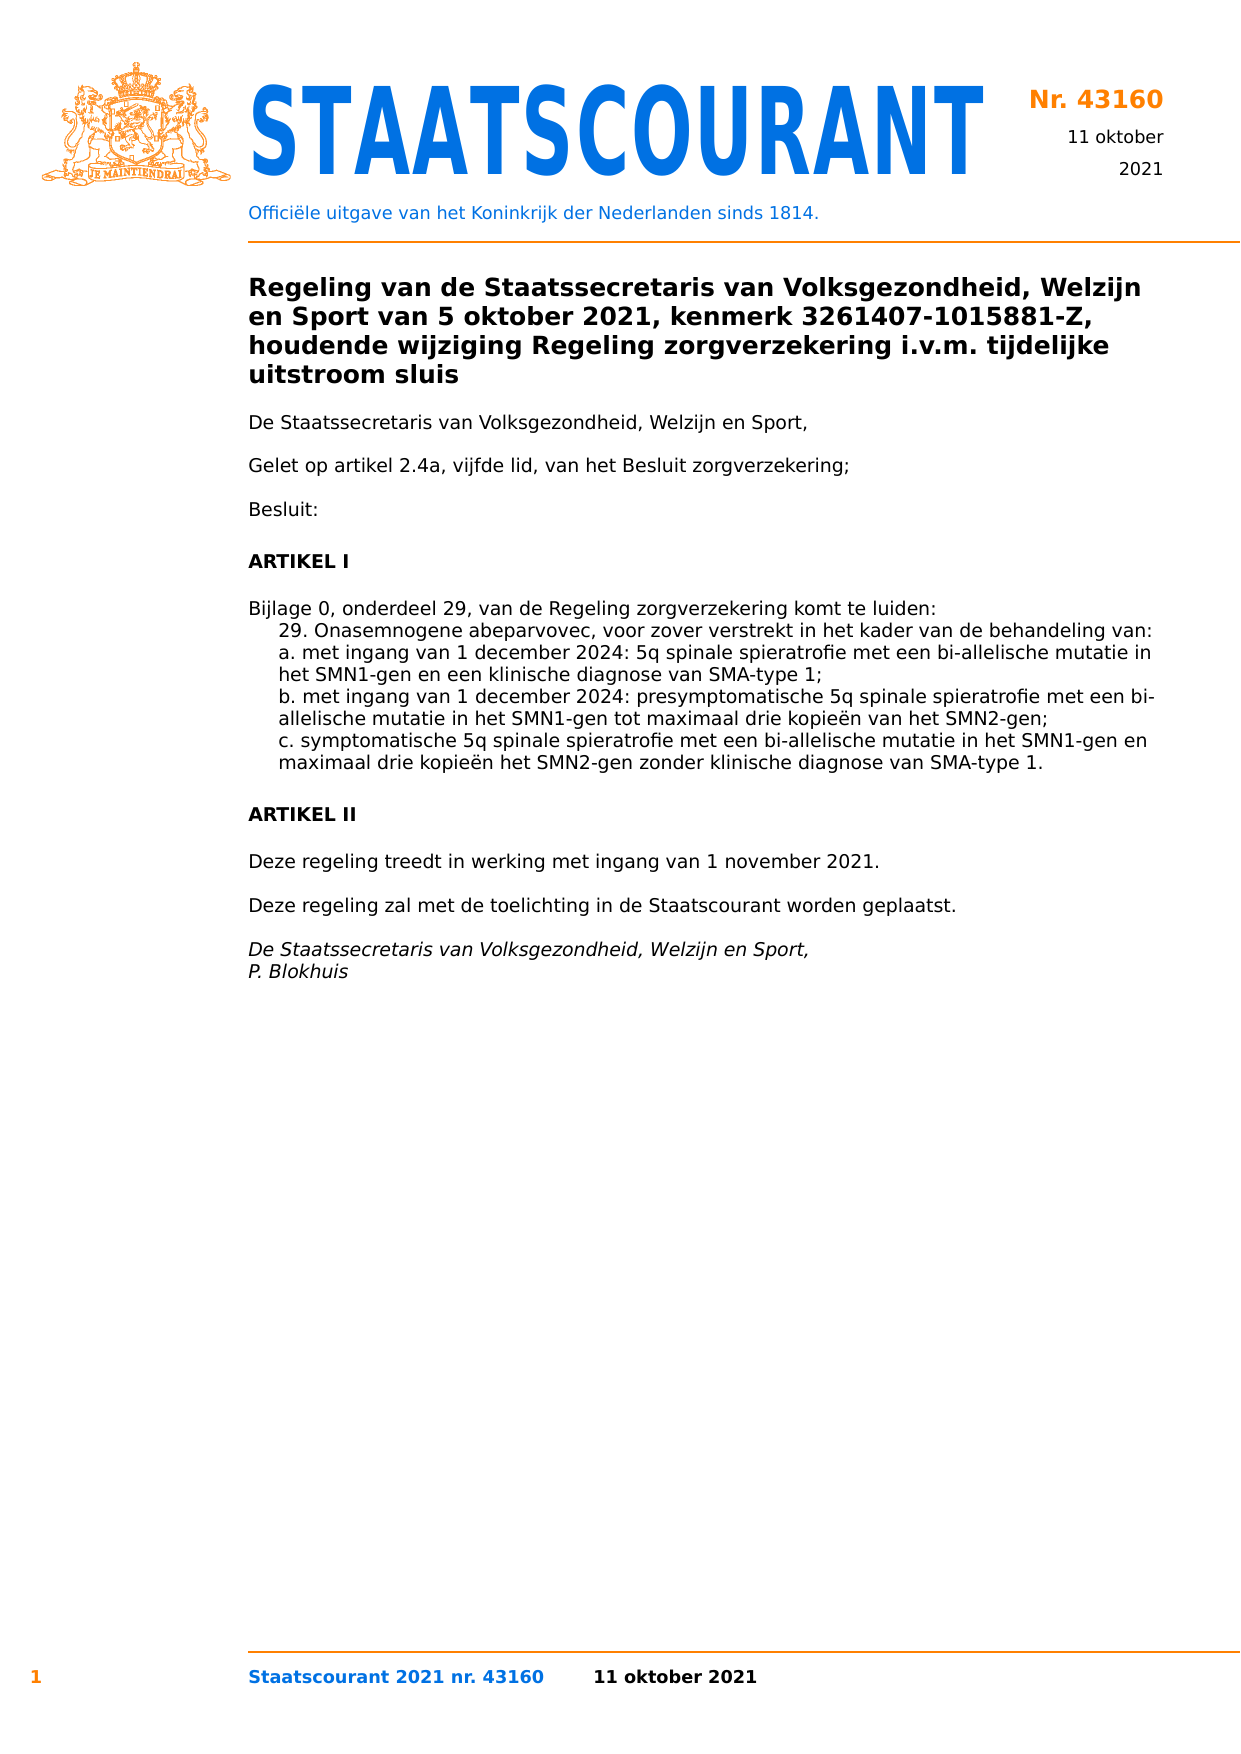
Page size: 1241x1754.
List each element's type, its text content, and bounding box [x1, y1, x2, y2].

table_header STAATSCOURANT [248, 62, 998, 203]
text De Staatssecretaris van Volksgezondheid, Welzijn en Sport, P. Blokhuis [248, 939, 1163, 983]
table_cell 11 oktober [998, 121, 1240, 153]
subtitle ARTIKEL II [248, 804, 1163, 826]
text Deze regeling treedt in werking met ingang van 1 november 2021. [248, 851, 1163, 873]
table_cell 2021 [998, 153, 1240, 203]
text Gelet op artikel 2.4a, vijfde lid, van het Besluit zorgverzekering; [248, 455, 1163, 477]
text b. met ingang van 1 december 2024: presymptomatische 5q spinale spieratrofie met een bi-allelische mutatie in het SMN1-gen tot maximaal drie kopieën van het SMN2-gen; [278, 686, 1163, 730]
table_header Nr. 43160 [998, 62, 1240, 121]
text c. symptomatische 5q spinale spieratrofie met een bi-allelische mutatie in het SMN1-gen en maximaal drie kopieën het SMN2-gen zonder klinische diagnose van SMA-type 1. [278, 730, 1163, 774]
subtitle Regeling van de Staatssecretaris van Volksgezondheid, Welzijn en Sport van 5 oktober 2021, kenmerk 3261407-1015881-Z, houdende wijziging Regeling zorgverzekering i.v.m. tijdelijke uitstroom sluis [248, 273, 1163, 390]
text Deze regeling zal met de toelichting in de Staatscourant worden geplaatst. [248, 895, 1163, 917]
text Besluit: [248, 499, 1163, 521]
text Bijlage 0, onderdeel 29, van de Regeling zorgverzekering komt te luiden: [248, 598, 1163, 620]
text 29. Onasemnogene abeparvovec, voor zover verstrekt in het kader van de behandeling van: [278, 620, 1163, 642]
text a. met ingang van 1 december 2024: 5q spinale spieratrofie met een bi-allelische mutatie in het SMN1-gen en een klinische diagnose van SMA-type 1; [278, 642, 1163, 686]
table_cell Officiële uitgave van het Koninkrijk der Nederlanden sinds 1814. [248, 203, 1240, 241]
text De Staatssecretaris van Volksgezondheid, Welzijn en Sport, [248, 412, 1163, 433]
subtitle ARTIKEL I [248, 551, 1163, 573]
table_header [25, 62, 248, 241]
picture [41, 62, 231, 186]
